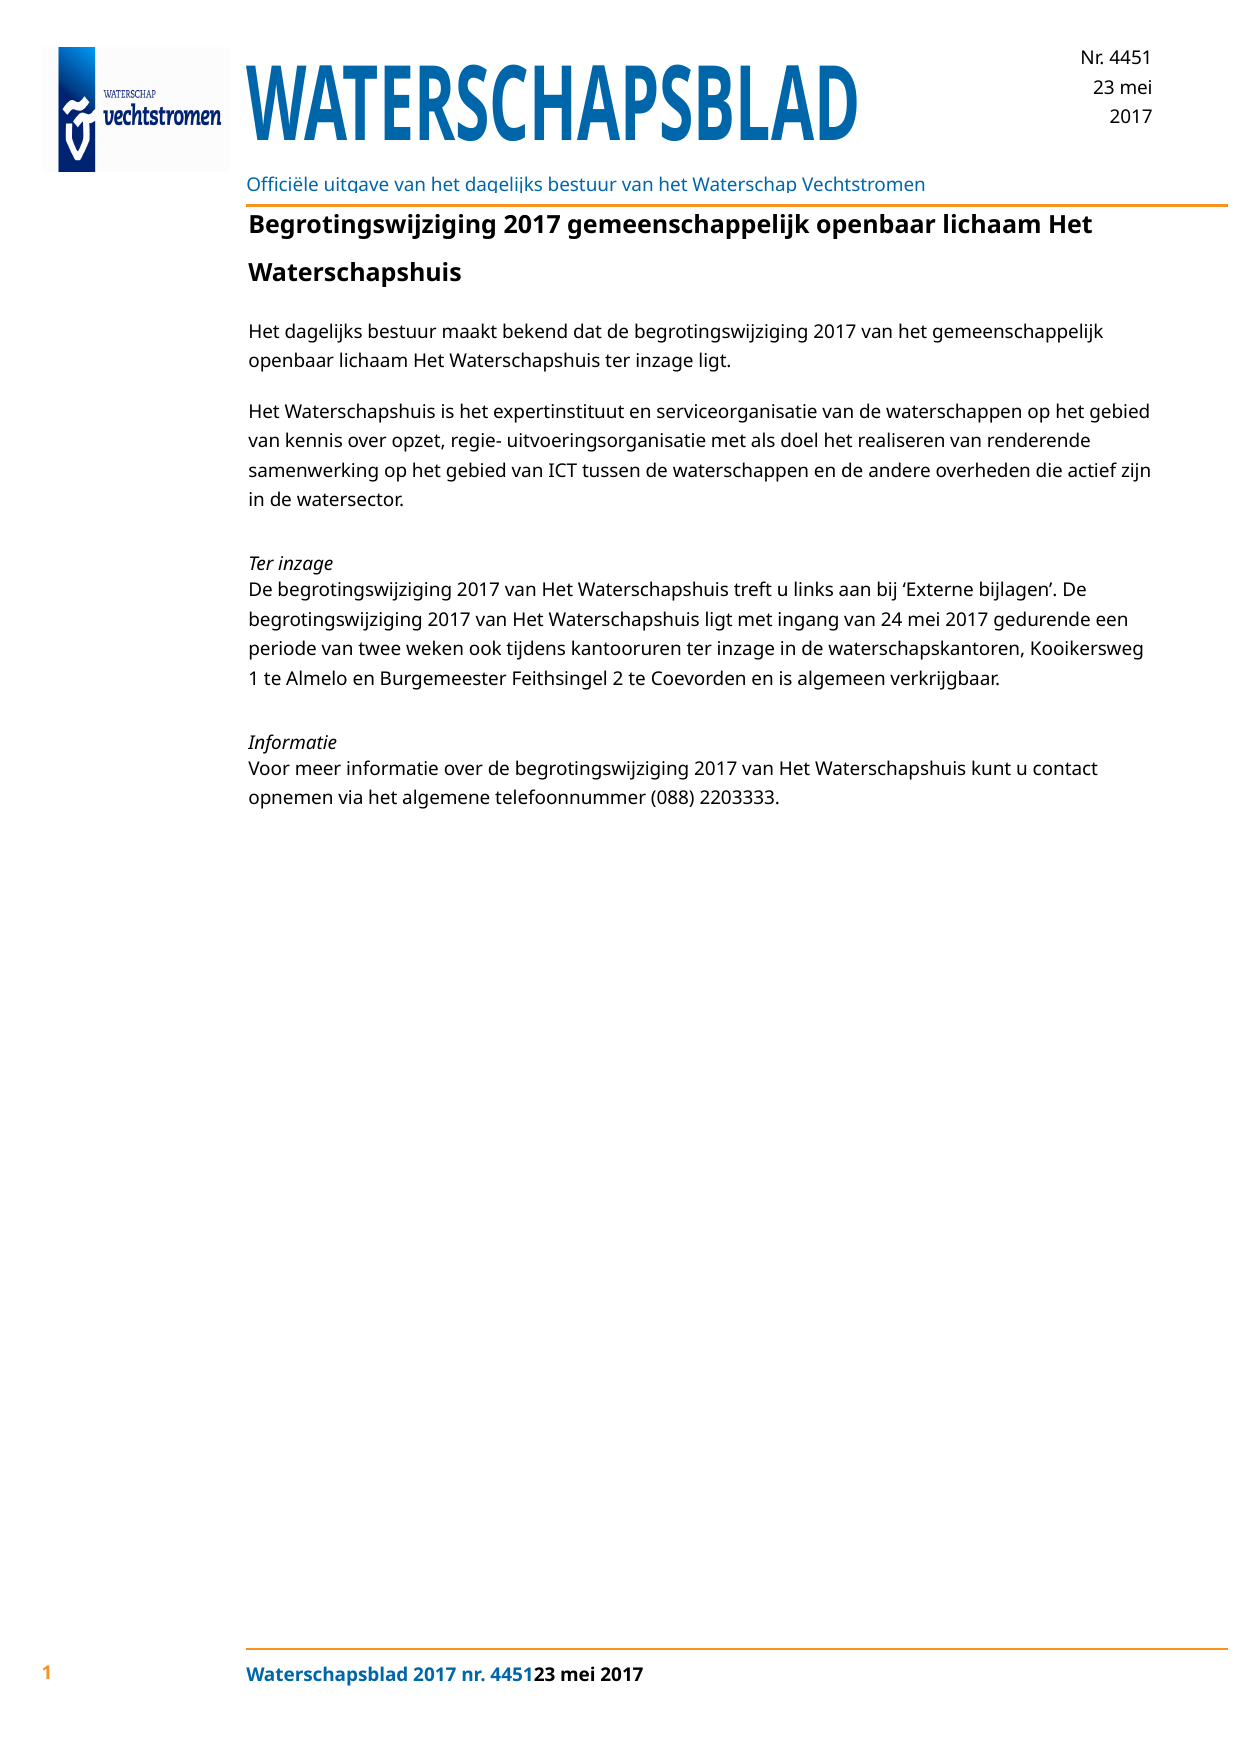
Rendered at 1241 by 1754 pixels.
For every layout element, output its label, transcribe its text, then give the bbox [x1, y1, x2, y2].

text Begrotingswijziging 2017 gemeenschappelijk openbaar lichaam Het Waterschapshuis [248, 207, 1152, 288]
text Het Waterschapshuis is het expertinstituut en serviceorganisatie van de waterschappen op het gebied van kennis over opzet, regie- uitvoeringsorganisatie met als doel het realiseren van renderende samenwerking op het gebied van ICT tussen de waterschappen en de andere overheden die actief zijn in de watersector. [248, 398, 1152, 512]
text Voor meer informatie over de begrotingswijziging 2017 van Het Waterschapshuis kunt u contact opnemen via het algemene telefoonnummer (088) 2203333. [248, 755, 1152, 810]
text Het dagelijks bestuur maakt bekend dat de begrotingswijziging 2017 van het gemeenschappelijk openbaar lichaam Het Waterschapshuis ter inzage ligt. [248, 318, 1152, 373]
text Informatie [248, 729, 1152, 755]
picture [41, 47, 231, 172]
text Ter inzage [248, 551, 1152, 576]
text De begrotingswijziging 2017 van Het Waterschapshuis treft u links aan bij ‘Externe bijlagen’. De begrotingswijziging 2017 van Het Waterschapshuis ligt met ingang van 24 mei 2017 gedurende een periode van twee weken ook tijdens kantooruren ter inzage in de waterschapskantoren, Kooikersweg 1 te Almelo en Burgemeester Feithsingel 2 te Coevorden en is algemeen verkrijgbaar. [248, 576, 1152, 691]
